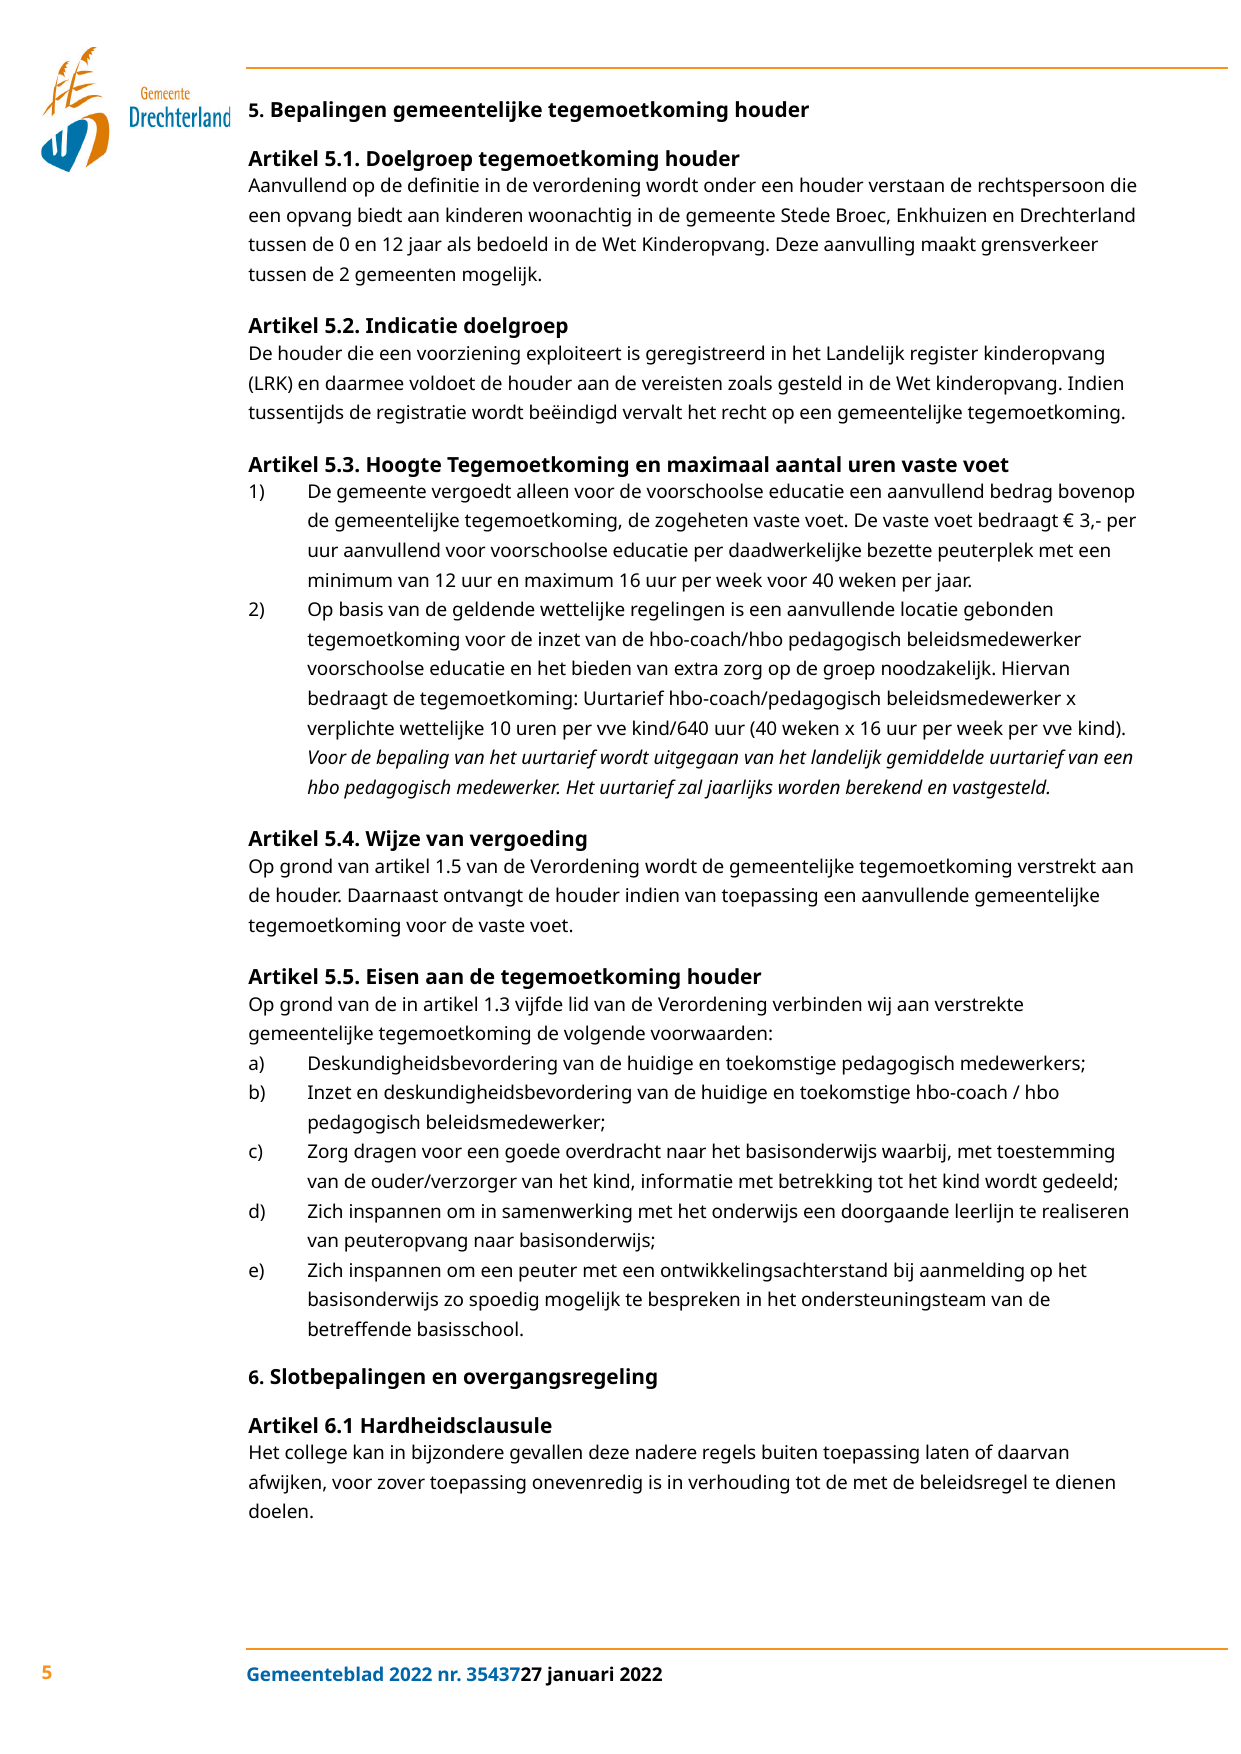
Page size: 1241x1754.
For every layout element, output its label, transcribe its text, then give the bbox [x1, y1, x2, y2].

text Artikel 5.2. Indicatie doelgroep [248, 312, 1152, 340]
list Inzet en deskundigheidsbevordering van de huidige en toekomstige hbo-coach / hbo pedagogisch beleidsmedewerker; [248, 1079, 1152, 1135]
text Artikel 5.1. Doelgroep tegemoetkoming houder [248, 144, 1152, 172]
text Artikel 5.5. Eisen aan de tegemoetkoming houder [248, 962, 1152, 991]
picture [226, 115, 231, 124]
list De gemeente vergoedt alleen voor de voorschoolse educatie een aanvullend bedrag bovenop de gemeentelijke tegemoetkoming, de zogeheten vaste voet. De vaste voet bedraagt € 3,- per uur aanvullend voor voorschoolse educatie per daadwerkelijke bezette peuterplek met een minimum van 12 uur en maximum 16 uur per week voor 40 weken per jaar. [248, 478, 1152, 593]
text Het college kan in bijzondere gevallen deze nadere regels buiten toepassing laten of daarvan afwijken, voor zover toepassing onevenredig is in verhouding tot de met de beleidsregel te dienen doelen. [248, 1439, 1152, 1524]
text 5. Bepalingen gemeentelijke tegemoetkoming houder [248, 95, 1152, 123]
text Op grond van artikel 1.5 van de Verordening wordt de gemeentelijke tegemoetkoming verstrekt aan de houder. Daarnaast ontvangt de houder indien van toepassing een aanvullende gemeentelijke tegemoetkoming voor de vaste voet. [248, 853, 1152, 938]
picture [41, 158, 64, 172]
list Zorg dragen voor een goede overdracht naar het basisonderwijs waarbij, met toestemming van de ouder/verzorger van het kind, informatie met betrekking tot het kind wordt gedeeld; [248, 1139, 1152, 1194]
text De houder die een voorziening exploiteert is geregistreerd in het Landelijk register kinderopvang (LRK) en daarmee voldoet de houder aan de vereisten zoals gesteld in de Wet kinderopvang. Indien tussentijds de registratie wordt beëindigd vervalt het recht op een gemeentelijke tegemoetkoming. [248, 340, 1152, 425]
text Artikel 6.1 Hardheidsclausule [248, 1411, 1152, 1439]
list Zich inspannen om een peuter met een ontwikkelingsachterstand bij aanmelding op het basisonderwijs zo spoedig mogelijk te bespreken in het ondersteuningsteam van de betreffende basisschool. [248, 1257, 1152, 1342]
text Artikel 5.4. Wijze van vergoeding [248, 824, 1152, 853]
list Deskundigheidsbevordering van de huidige en toekomstige pedagogisch medewerkers; [248, 1050, 1152, 1076]
text Aanvullend op de definitie in de verordening wordt onder een houder verstaan de rechtspersoon die een opvang biedt aan kinderen woonachtig in de gemeente Stede Broec, Enkhuizen en Drechterland tussen de 0 en 12 jaar als bedoeld in de Wet Kinderopvang. Deze aanvulling maakt grensverkeer tussen de 2 gemeenten mogelijk. [248, 172, 1152, 287]
list Op basis van de geldende wettelijke regelingen is een aanvullende locatie gebonden tegemoetkoming voor de inzet van de hbo-coach/hbo pedagogisch beleidsmedewerker voorschoolse educatie en het bieden van extra zorg op de groep noodzakelijk. Hiervan bedraagt de tegemoetkoming: Uurtarief hbo-coach/pedagogisch beleidsmedewerker x verplichte wettelijke 10 uren per vve kind/640 uur (40 weken x 16 uur per week per vve kind). [248, 596, 1152, 741]
list Zich inspannen om in samenwerking met het onderwijs een doorgaande leerlijn te realiseren van peuteropvang naar basisonderwijs; [248, 1198, 1152, 1253]
list Voor de bepaling van het uurtarief wordt uitgegaan van het landelijk gemiddelde uurtarief van een hbo pedagogisch medewerker. Het uurtarief zal jaarlijks worden berekend en vastgesteld. [248, 744, 1152, 800]
text Artikel 5.3. Hoogte Tegemoetkoming en maximaal aantal uren vaste voet [248, 450, 1152, 478]
text 6. Slotbepalingen en overgangsregeling [248, 1362, 1152, 1390]
picture [41, 47, 231, 172]
text Op grond van de in artikel 1.3 vijfde lid van de Verordening verbinden wij aan verstrekte gemeentelijke tegemoetkoming de volgende voorwaarden: [248, 991, 1152, 1046]
